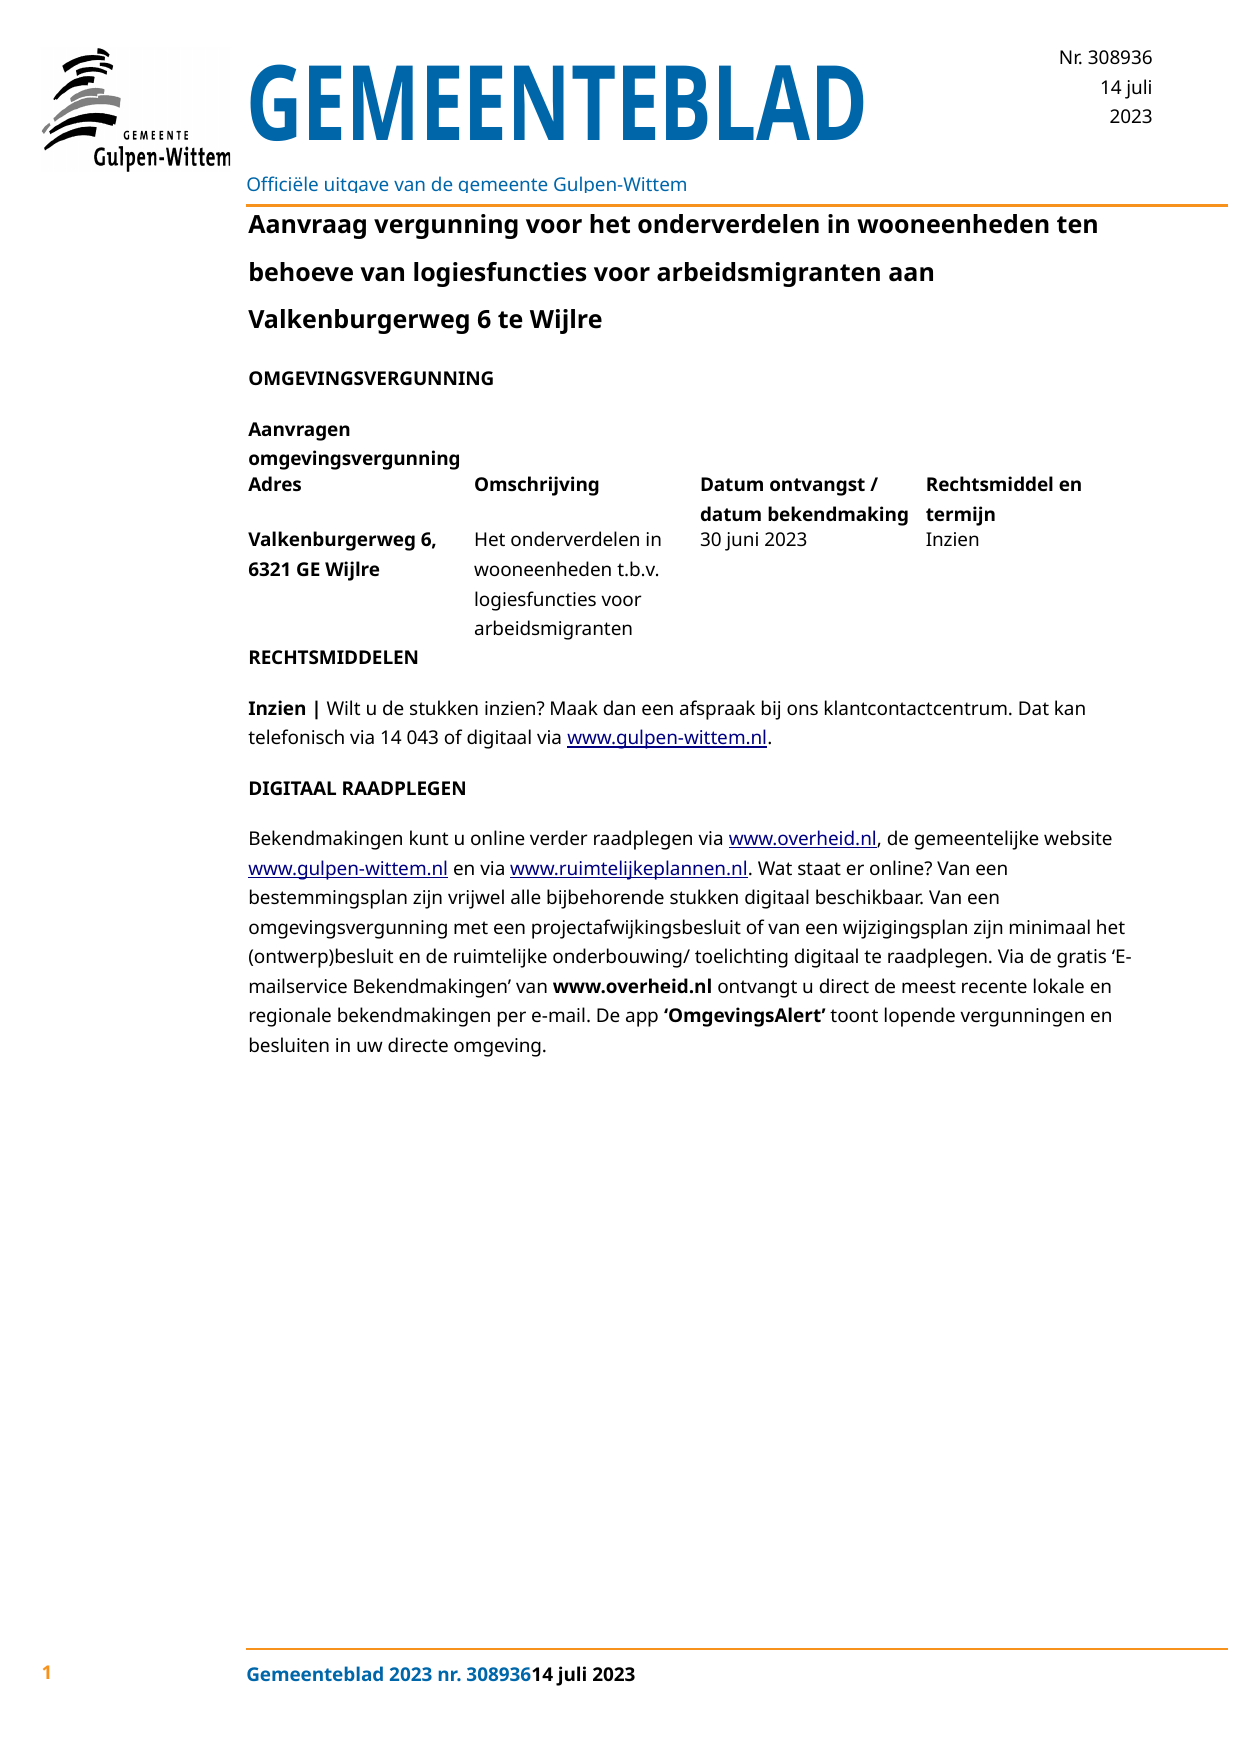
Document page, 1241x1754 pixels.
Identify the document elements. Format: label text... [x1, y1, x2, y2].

text RECHTSMIDDELEN [248, 644, 1152, 670]
table_cell Adres [248, 471, 474, 527]
table_header Aanvragen omgevingsvergunning [248, 416, 474, 471]
table_cell Valkenburgerweg 6, 6321 GE Wijlre [248, 527, 474, 641]
text DIGITAAL RAADPLEGEN [248, 775, 1152, 801]
table_cell Inzien [926, 527, 1152, 641]
table_cell Rechtsmiddel en termijn [926, 471, 1152, 527]
table_cell Datum ontvangst / datum bekendmaking [700, 471, 926, 527]
picture [41, 47, 231, 172]
table_header [474, 416, 700, 471]
table_header [926, 416, 1152, 471]
text OMGEVINGSVERGUNNING [248, 366, 1152, 391]
table_cell Het onderverdelen in wooneenheden t.b.v. logiesfuncties voor arbeidsmigranten [474, 527, 700, 641]
text Aanvraag vergunning voor het onderverdelen in wooneenheden ten behoeve van logiesfuncties voor arbeidsmigranten aan Valkenburgerweg 6 te Wijlre [248, 207, 1152, 336]
text Bekendmakingen kunt u online verder raadplegen via www.overheid.nl, de gemeentelijke website www.gulpen-wittem.nl en via www.ruimtelijkeplannen.nl. Wat staat er online? Van een bestemmingsplan zijn vrijwel alle bijbehorende stukken digitaal beschikbaar. Van een omgevingsvergunning met een projectafwijkingsbesluit of van een wijzigingsplan zijn minimaal het (ontwerp)besluit en de ruimtelijke onderbouwing/ toelichting digitaal te raadplegen. Via de gratis ‘E-mailservice Bekendmakingen’ van www.overheid.nl ontvangt u direct de meest recente lokale en regionale bekendmakingen per e-mail. De app ‘OmgevingsAlert’ toont lopende vergunningen en besluiten in uw directe omgeving. [248, 825, 1152, 1058]
table_cell 30 juni 2023 [700, 527, 926, 641]
text Inzien | Wilt u de stukken inzien? Maak dan een afspraak bij ons klantcontactcentrum. Dat kan telefonisch via 14 043 of digitaal via www.gulpen-wittem.nl. [248, 695, 1152, 750]
table_header [700, 416, 926, 471]
table_cell Omschrijving [474, 471, 700, 527]
